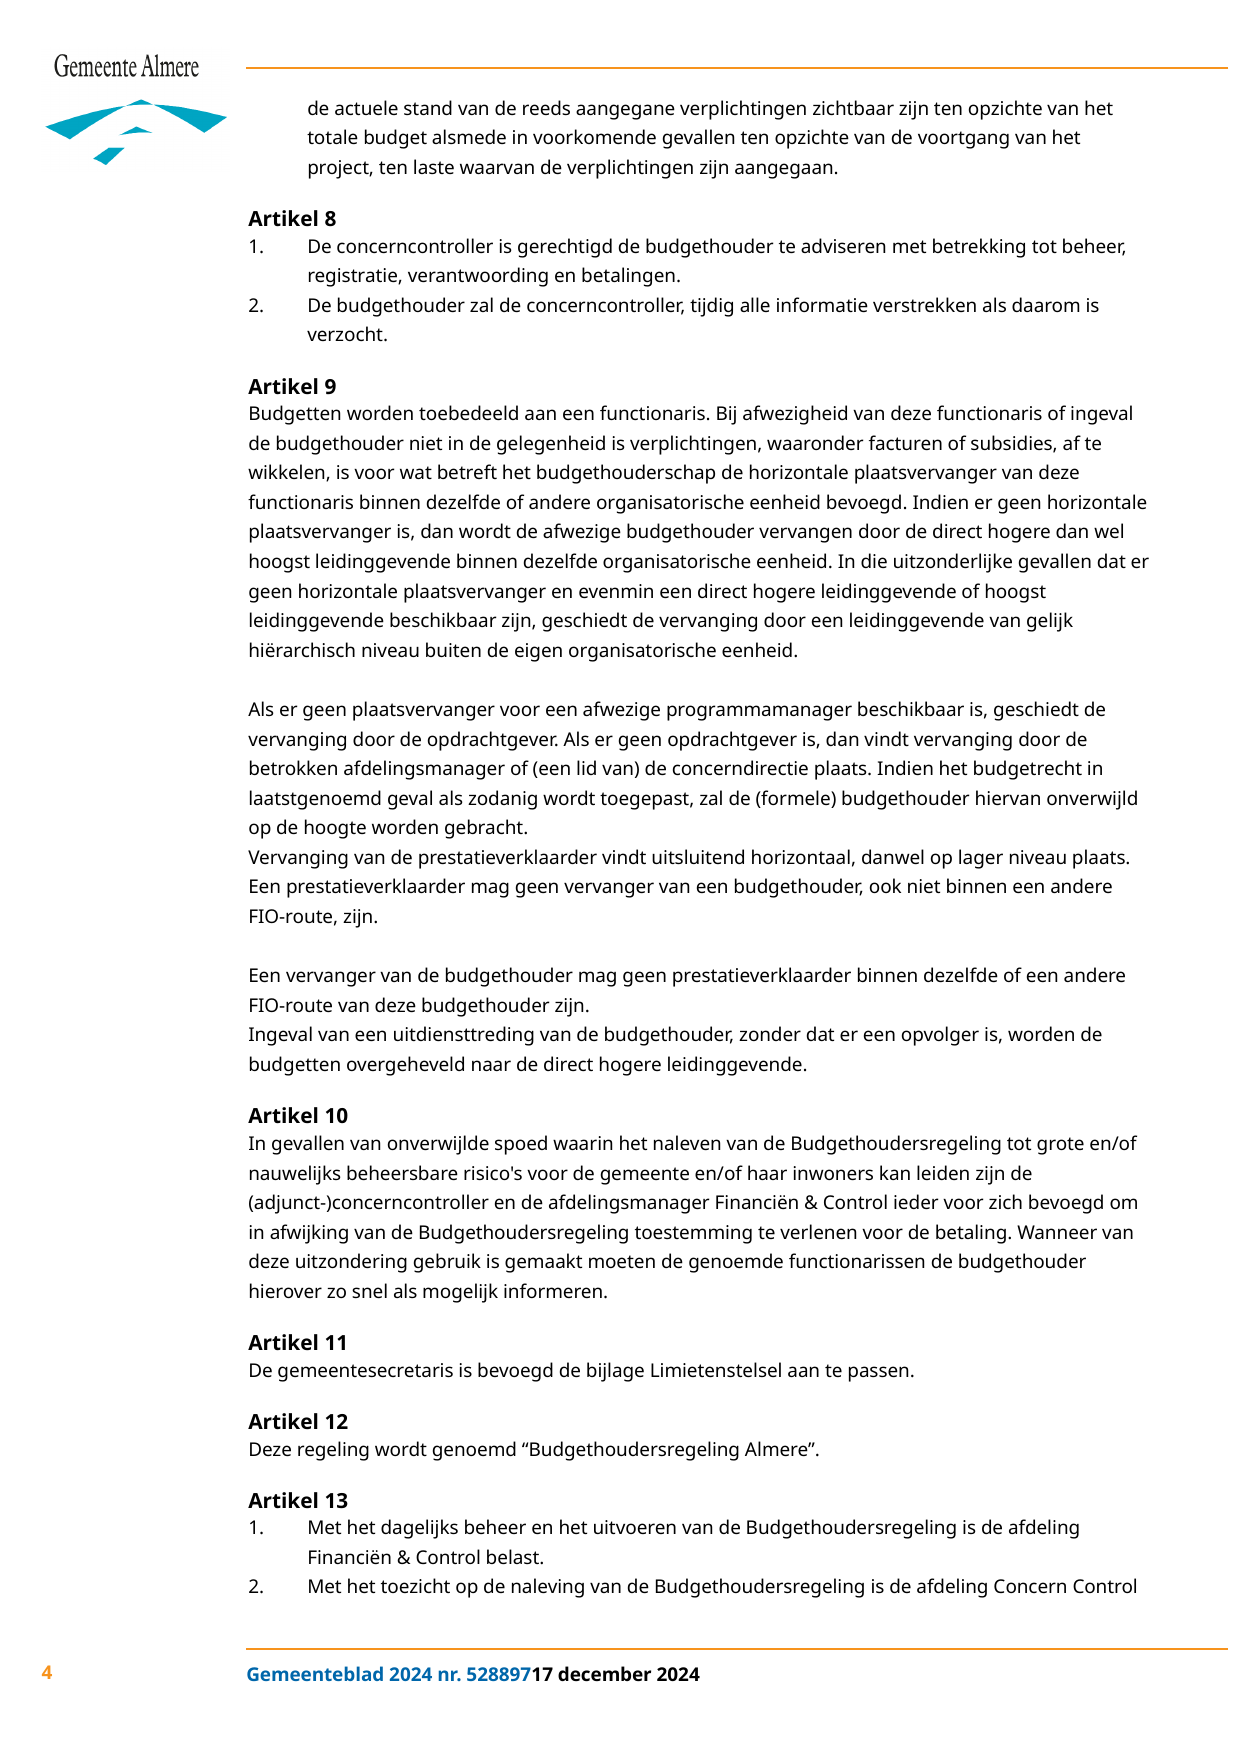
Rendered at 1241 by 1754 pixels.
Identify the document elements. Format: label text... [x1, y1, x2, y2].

text Artikel 13 [248, 1486, 1152, 1514]
text Artikel 12 [248, 1407, 1152, 1436]
list De budgethouder zal de concerncontroller, tijdig alle informatie verstrekken als daarom is verzocht. [248, 292, 1152, 347]
list De concerncontroller is gerechtigd de budgethouder te adviseren met betrekking tot beheer, registratie, verantwoording en betalingen. [248, 233, 1152, 288]
text De gemeentesecretaris is bevoegd de bijlage Limietenstelsel aan te passen. [248, 1357, 1152, 1383]
text Budgetten worden toebedeeld aan een functionaris. Bij afwezigheid van deze functionaris of ingeval de budgethouder niet in de gelegenheid is verplichtingen, waaronder facturen of subsidies, af te wikkelen, is voor wat betreft het budgethouderschap de horizontale plaatsvervanger van deze functionaris binnen dezelfde of andere organisatorische eenheid bevoegd. Indien er geen horizontale plaatsvervanger is, dan wordt de afwezige budgethouder vervangen door de direct hogere dan wel hoogst leidinggevende binnen dezelfde organisatorische eenheid. In die uitzonderlijke gevallen dat er geen horizontale plaatsvervanger en evenmin een direct hogere leidinggevende of hoogst leidinggevende beschikbaar zijn, geschiedt de vervanging door een leidinggevende van gelijk hiërarchisch niveau buiten de eigen organisatorische eenheid. [248, 400, 1152, 663]
text Artikel 11 [248, 1328, 1152, 1357]
picture [41, 47, 231, 172]
text Ingeval van een uitdiensttreding van de budgethouder, zonder dat er een opvolger is, worden de budgetten overgeheveld naar de direct hogere leidinggevende. [248, 1022, 1152, 1077]
text Artikel 8 [248, 204, 1152, 233]
text Als er geen plaatsvervanger voor een afwezige programmamanager beschikbaar is, geschiedt de vervanging door de opdrachtgever. Als er geen opdrachtgever is, dan vindt vervanging door de betrokken afdelingsmanager of (een lid van) de concerndirectie plaats. Indien het budgetrecht in laatstgenoemd geval als zodanig wordt toegepast, zal de (formele) budgethouder hiervan onverwijld op de hoogte worden gebracht. [248, 696, 1152, 840]
text Artikel 10 [248, 1102, 1152, 1130]
text Een vervanger van de budgethouder mag geen prestatieverklaarder binnen dezelfde of een andere FIO-route van deze budgethouder zijn. [248, 962, 1152, 1018]
text Vervanging van de prestatieverklaarder vindt uitsluitend horizontaal, danwel op lager niveau plaats. Een prestatieverklaarder mag geen vervanger van een budgethouder, ook niet binnen een andere FIO-route, zijn. [248, 844, 1152, 929]
text Artikel 9 [248, 372, 1152, 400]
list Met het dagelijks beheer en het uitvoeren van de Budgethoudersregeling is de afdeling Financiën & Control belast. [248, 1514, 1152, 1570]
text Deze regeling wordt genoemd “Budgethoudersregeling Almere”. [248, 1436, 1152, 1461]
text In gevallen van onverwijlde spoed waarin het naleven van de Budgethoudersregeling tot grote en/of nauwelijks beheersbare risico's voor de gemeente en/of haar inwoners kan leiden zijn de (adjunct-)concerncontroller en de afdelingsmanager Financiën & Control ieder voor zich bevoegd om in afwijking van de Budgethoudersregeling toestemming te verlenen voor de betaling. Wanneer van deze uitzondering gebruik is gemaakt moeten de genoemde functionarissen de budgethouder hierover zo snel als mogelijk informeren. [248, 1130, 1152, 1304]
list de actuele stand van de reeds aangegane verplichtingen zichtbaar zijn ten opzichte van het totale budget alsmede in voorkomende gevallen ten opzichte van de voortgang van het project, ten laste waarvan de verplichtingen zijn aangegaan. [248, 95, 1152, 180]
list Met het toezicht op de naleving van de Budgethoudersregeling is de afdeling Concern Control [248, 1574, 1152, 1599]
